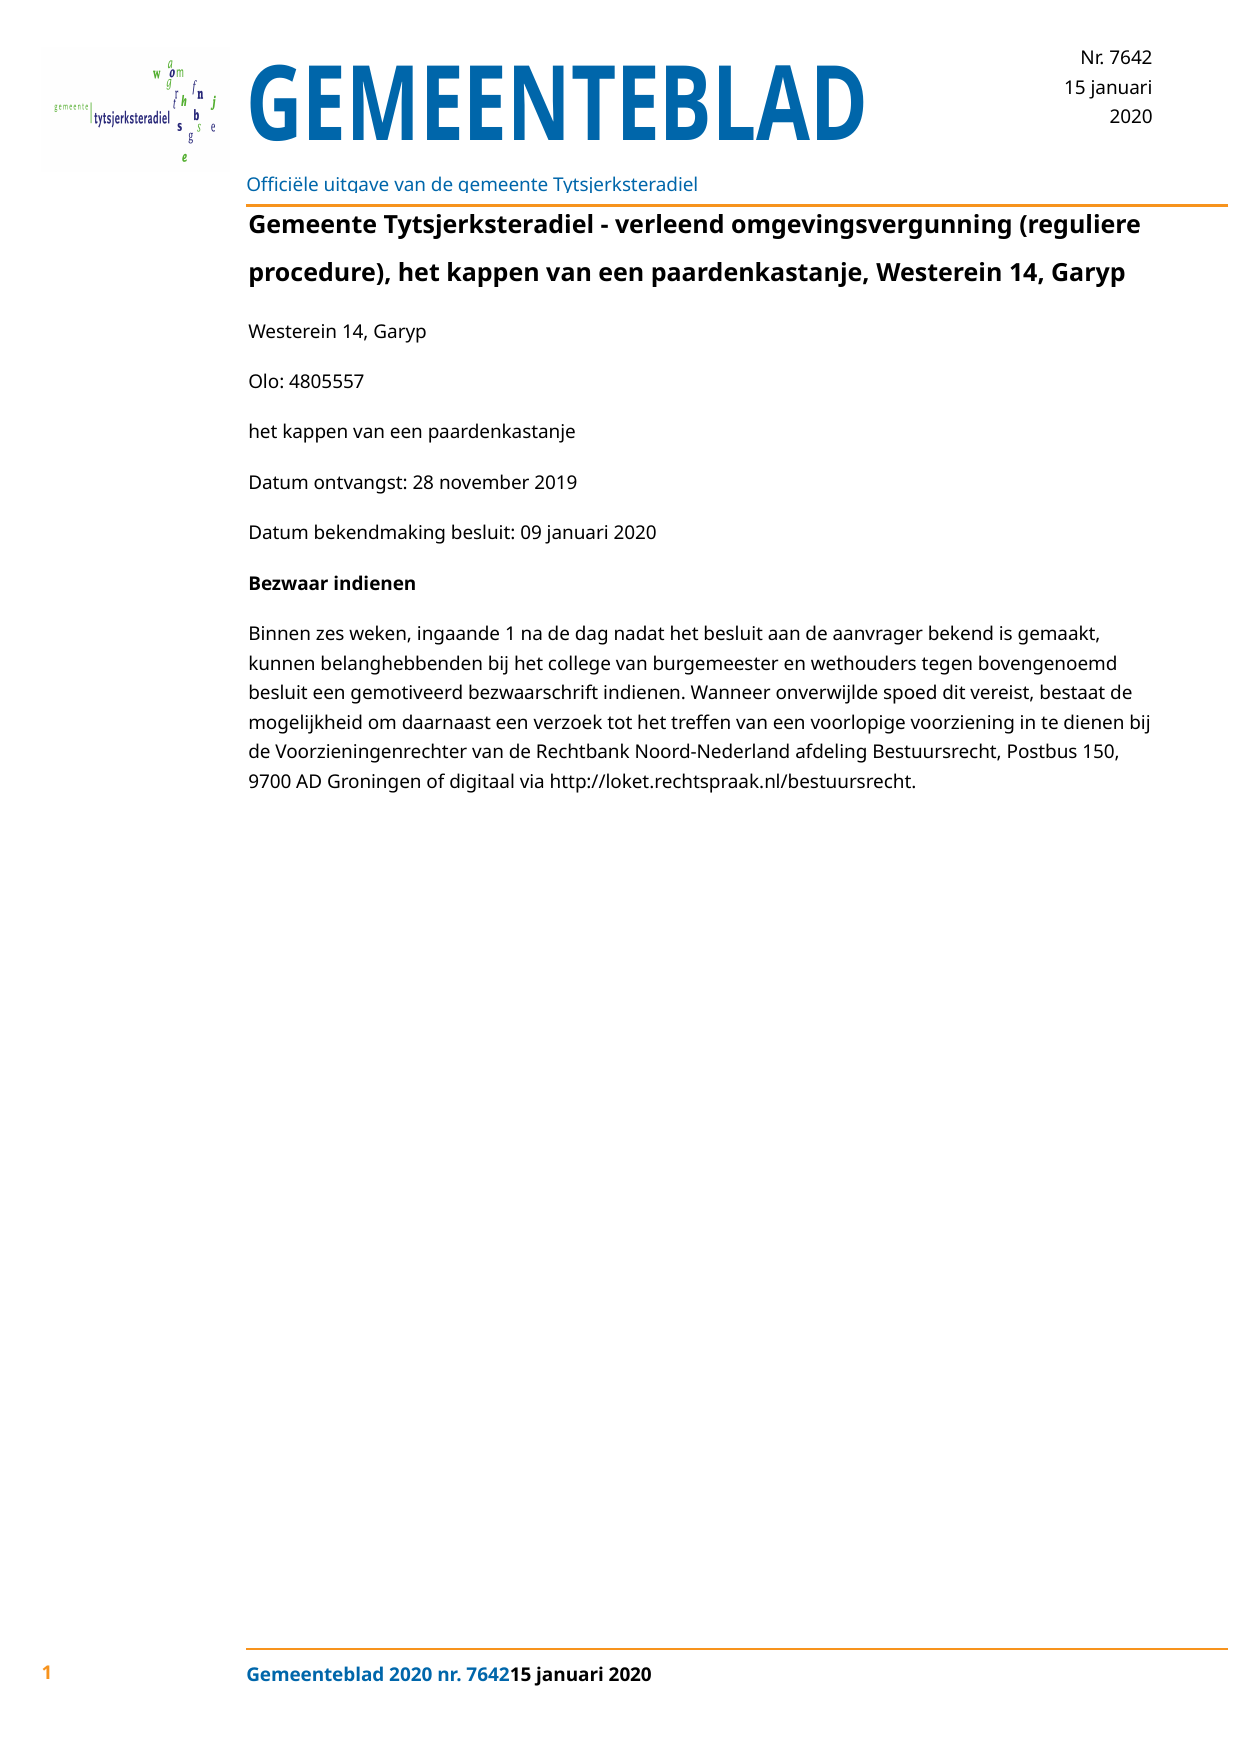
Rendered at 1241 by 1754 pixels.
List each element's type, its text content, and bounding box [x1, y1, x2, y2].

text Bezwaar indienen [248, 570, 1152, 596]
picture [41, 47, 231, 172]
text het kappen van een paardenkastanje [248, 419, 1152, 444]
text Datum bekendmaking besluit: 09 januari 2020 [248, 519, 1152, 545]
text Binnen zes weken, ingaande 1 na de dag nadat het besluit aan de aanvrager bekend is gemaakt, kunnen belanghebbenden bij het college van burgemeester en wethouders tegen bovengenoemd besluit een gemotiveerd bezwaarschrift indienen. Wanneer onverwijlde spoed dit vereist, bestaat de mogelijkheid om daarnaast een verzoek tot het treffen van een voorlopige voorziening in te dienen bij de Voorzieningenrechter van de Rechtbank Noord-Nederland afdeling Bestuursrecht, Postbus 150, 9700 AD Groningen of digitaal via http://loket.rechtspraak.nl/bestuursrecht. [248, 620, 1152, 794]
text Westerein 14, Garyp [248, 318, 1152, 344]
text Gemeente Tytsjerksteradiel - verleend omgevingsvergunning (reguliere procedure), het kappen van een paardenkastanje, Westerein 14, Garyp [248, 207, 1152, 288]
text Olo: 4805557 [248, 368, 1152, 394]
text Datum ontvangst: 28 november 2019 [248, 469, 1152, 495]
